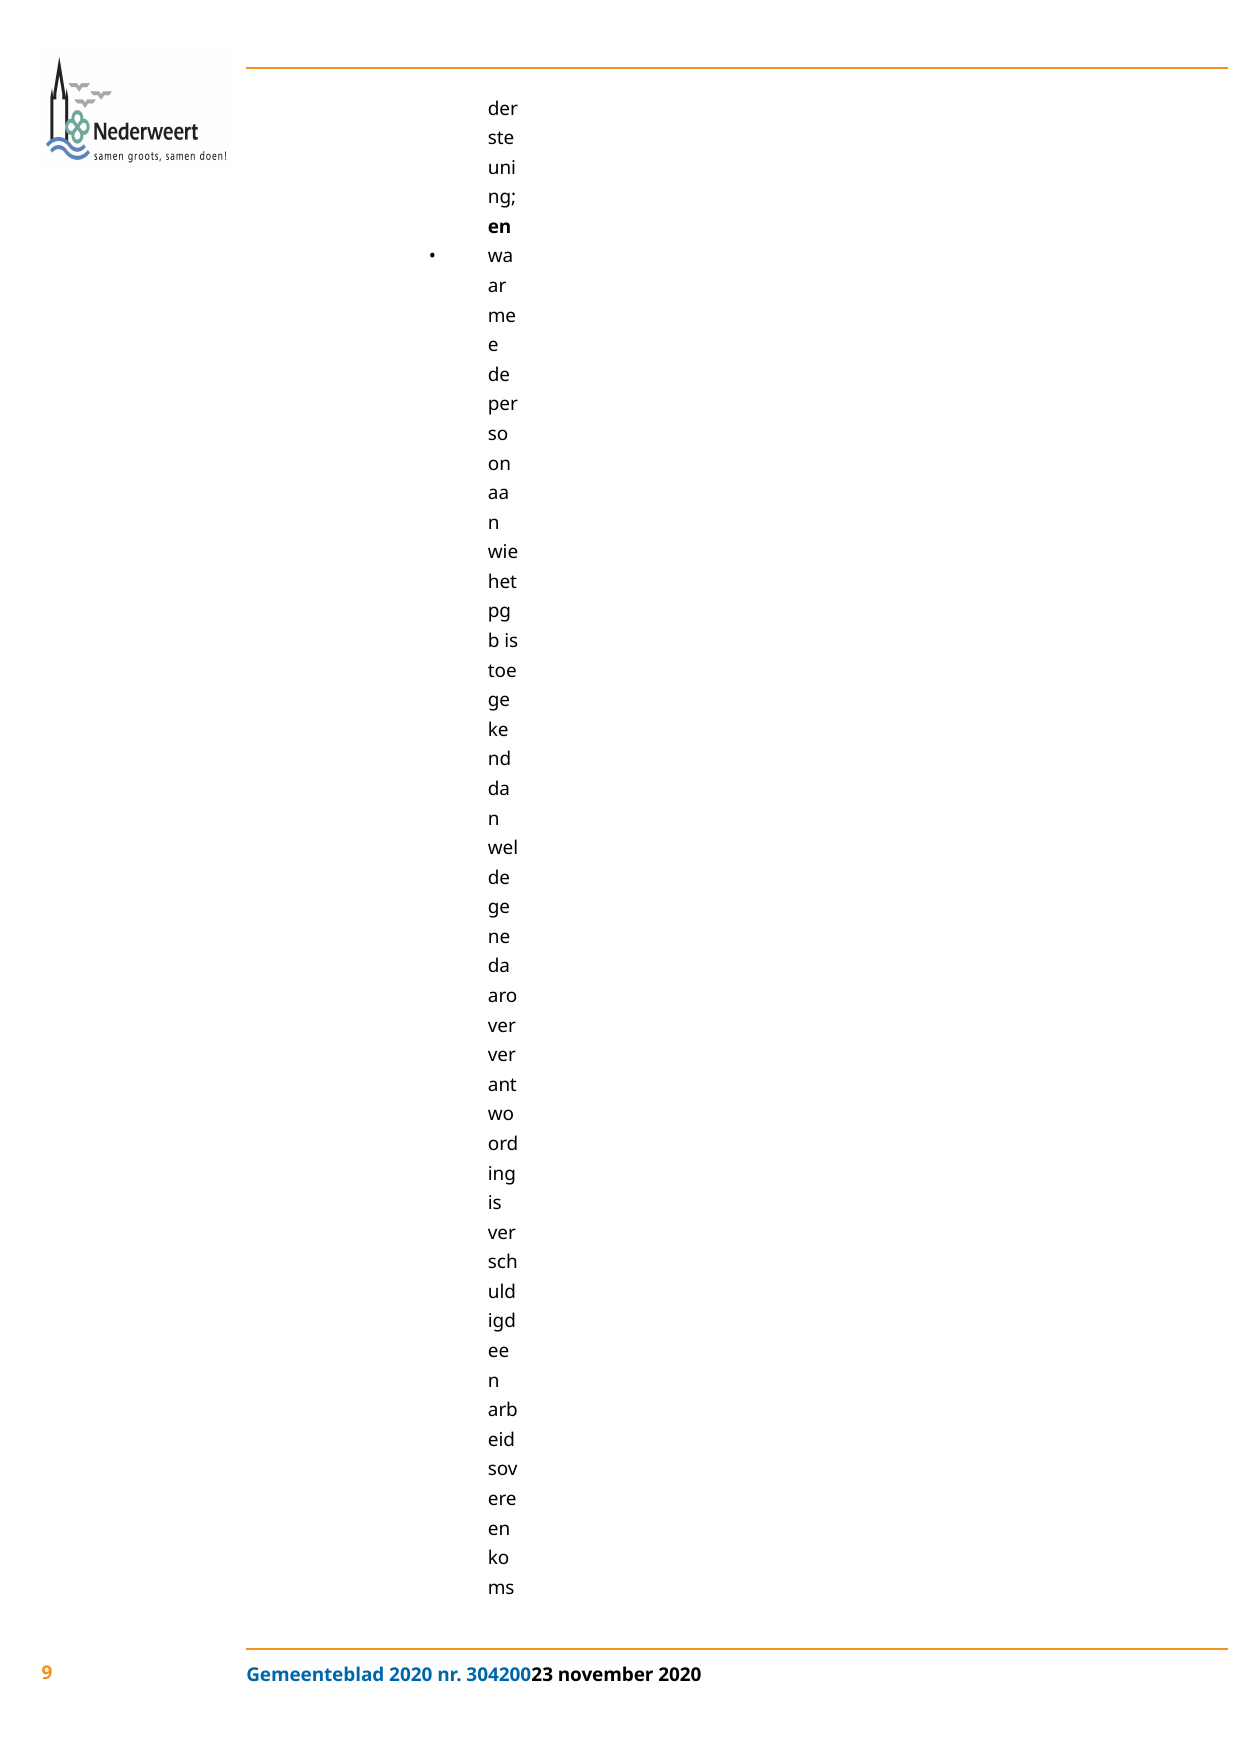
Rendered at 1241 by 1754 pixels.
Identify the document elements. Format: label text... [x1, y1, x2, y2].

table_cell [971, 95, 1061, 1600]
table_cell [700, 95, 790, 1600]
table_cell [881, 95, 971, 1600]
table_cell dersteuning; en waarmee de persoon aan wie het pgb is toegekend dan wel degene daarover verantwoording is verschuldigd een arbeidsovereenkoms [429, 95, 519, 1600]
table_cell [519, 95, 609, 1600]
table_cell [248, 95, 429, 1600]
table_cell [609, 95, 700, 1600]
table_cell [1061, 95, 1152, 1600]
picture [41, 47, 231, 172]
table_cell [790, 95, 881, 1600]
